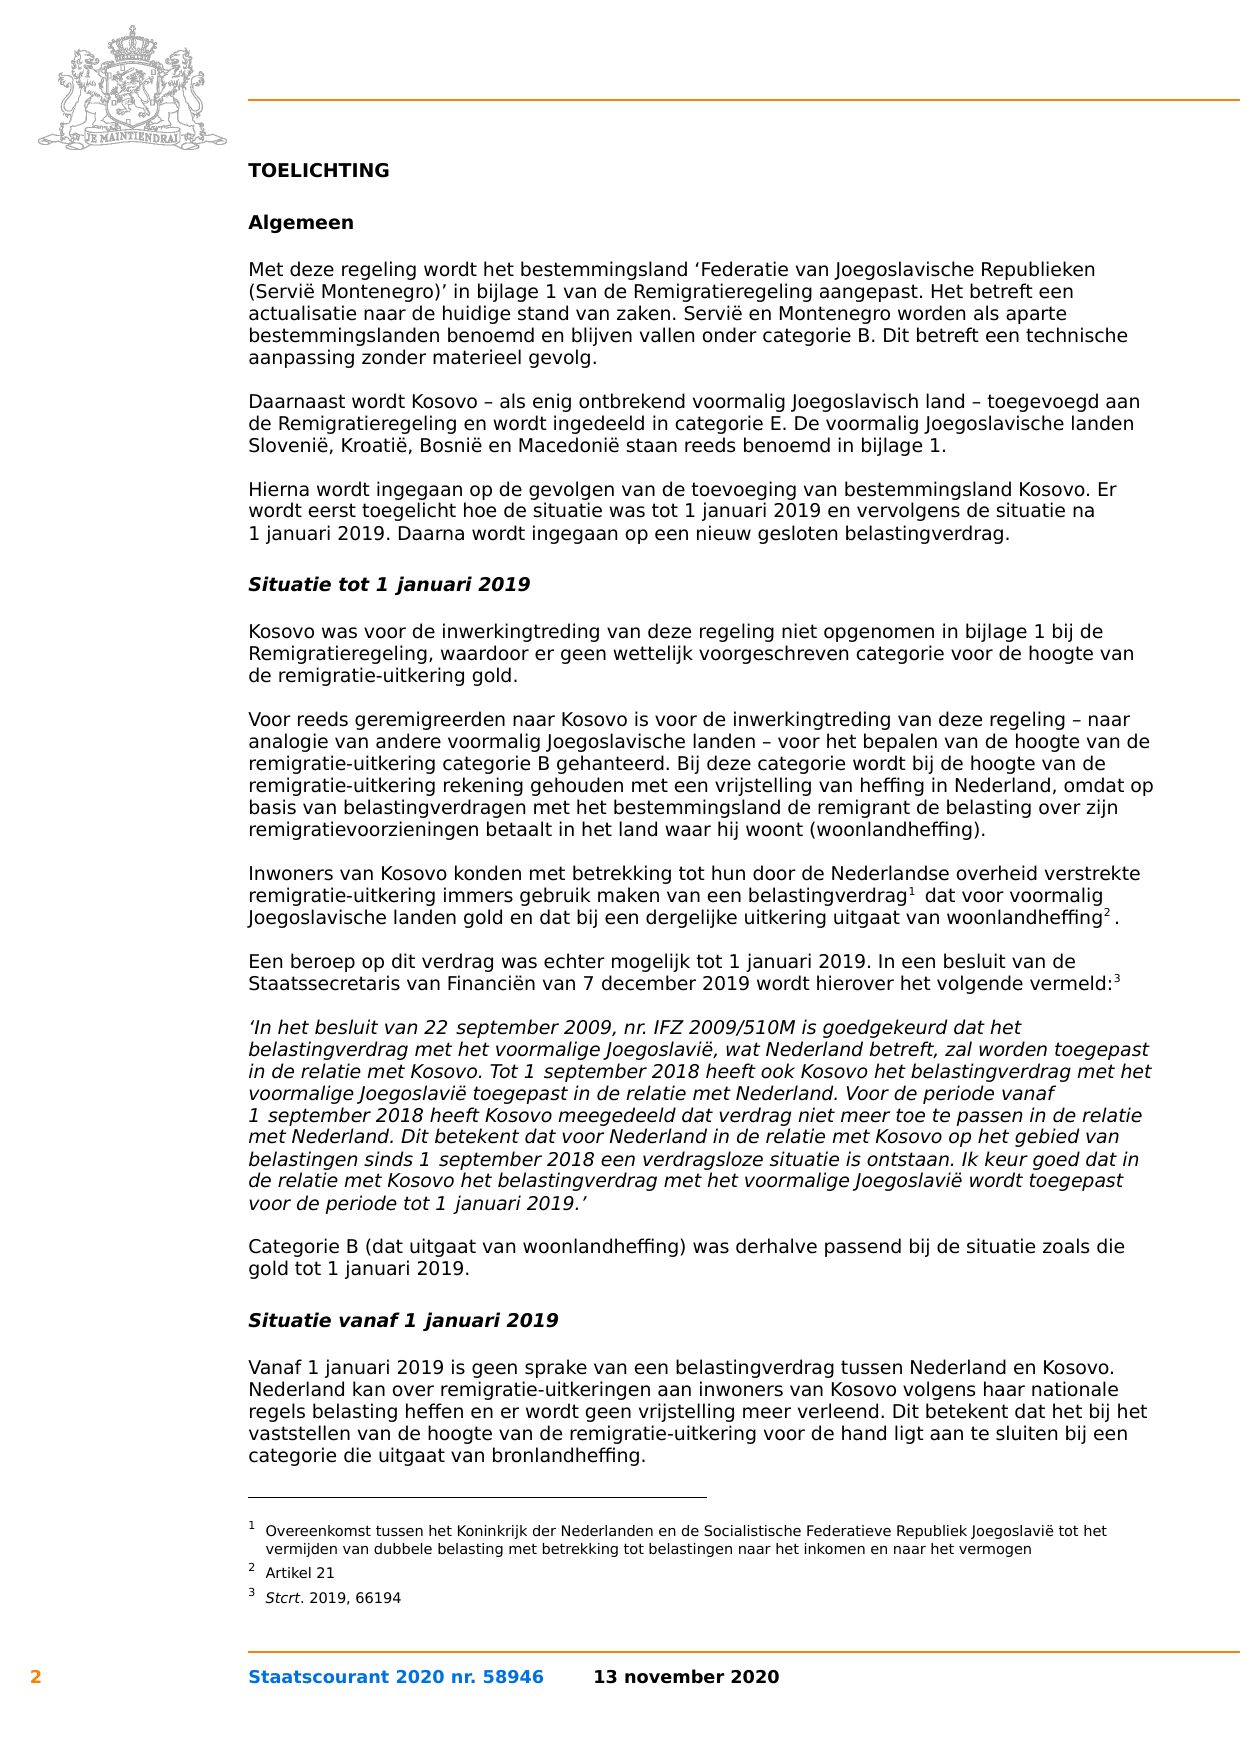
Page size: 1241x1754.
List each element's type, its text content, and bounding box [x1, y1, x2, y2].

subtitle Situatie tot 1 januari 2019 [248, 574, 1163, 596]
text Voor reeds geremigreerden naar Kosovo is voor de inwerkingtreding van deze regeling – naar analogie van andere voormalig Joegoslavische landen – voor het bepalen van de hoogte van de remigratie-uitkering categorie B gehanteerd. Bij deze categorie wordt bij de hoogte van de remigratie-uitkering rekening gehouden met een vrijstelling van heffing in Nederland, omdat op basis van belastingverdragen met het bestemmingsland de remigrant de belasting over zijn remigratievoorzieningen betaalt in het land waar hij woont (woonlandheffing). [248, 709, 1163, 841]
subtitle TOELICHTING [248, 160, 1163, 182]
text Een beroep op dit verdrag was echter mogelijk tot 1 januari 2019. In een besluit van de Staatssecretaris van Financiën van 7 december 2019 wordt hierover het volgende vermeld: [248, 951, 1163, 995]
text Kosovo was voor de inwerkingtreding van deze regeling niet opgenomen in bijlage 1 bij de Remigratieregeling, waardoor er geen wettelijk voorgeschreven categorie voor de hoogte van de remigratie-uitkering gold. [248, 621, 1163, 687]
text Artikel 21 [248, 1561, 1163, 1583]
subtitle Algemeen [248, 212, 1163, 234]
text Met deze regeling wordt het bestemmingsland ‘Federatie van Joegoslavische Republieken (Servië Montenegro)’ in bijlage 1 van de Remigratieregeling aangepast. Het betreft een actualisatie naar de huidige stand van zaken. Servië en Montenegro worden als aparte bestemmingslanden benoemd en blijven vallen onder categorie B. Dit betreft een technische aanpassing zonder materieel gevolg. [248, 259, 1163, 369]
subtitle Situatie vanaf 1 januari 2019 [248, 1310, 1163, 1332]
text Vanaf 1 januari 2019 is geen sprake van een belastingverdrag tussen Nederland en Kosovo. Nederland kan over remigratie-uitkeringen aan inwoners van Kosovo volgens haar nationale regels belasting heffen en er wordt geen vrijstelling meer verleend. Dit betekent dat het bij het vaststellen van de hoogte van de remigratie-uitkering voor de hand ligt aan te sluiten bij een categorie die uitgaat van bronlandheffing. [248, 1357, 1163, 1467]
text Overeenkomst tussen het Koninkrijk der Nederlanden en de Socialistische Federatieve Republiek Joegoslavië tot het vermijden van dubbele belasting met betrekking tot belastingen naar het inkomen en naar het vermogen [248, 1519, 1163, 1558]
text Daarnaast wordt Kosovo – als enig ontbrekend voormalig Joegoslavisch land – toegevoegd aan de Remigratieregeling en wordt ingedeeld in categorie E. De voormalig Joegoslavische landen Slovenië, Kroatië, Bosnië en Macedonië staan reeds benoemd in bijlage 1. [248, 391, 1163, 457]
text Stcrt. 2019, 66194 [248, 1586, 1163, 1608]
text Inwoners van Kosovo konden met betrekking tot hun door de Nederlandse overheid verstrekte remigratie-uitkering immers gebruik maken van een belastingverdrag dat voor voormalig Joegoslavische landen gold en dat bij een dergelijke uitkering uitgaat van woonlandheffing. [248, 863, 1163, 929]
picture [38, 25, 227, 150]
text Categorie B (dat uitgaat van woonlandheffing) was derhalve passend bij de situatie zoals die gold tot 1 januari 2019. [248, 1236, 1163, 1280]
text ‘In het besluit van 22 september 2009, nr. IFZ 2009/510M is goedgekeurd dat het belastingverdrag met het voormalige Joegoslavië, wat Nederland betreft, zal worden toegepast in de relatie met Kosovo. Tot 1 september 2018 heeft ook Kosovo het belastingverdrag met het voormalige Joegoslavië toegepast in de relatie met Nederland. Voor de periode vanaf 1 september 2018 heeft Kosovo meegedeeld dat verdrag niet meer toe te passen in de relatie met Nederland. Dit betekent dat voor Nederland in de relatie met Kosovo op het gebied van belastingen sinds 1 september 2018 een verdragsloze situatie is ontstaan. Ik keur goed dat in de relatie met Kosovo het belastingverdrag met het voormalige Joegoslavië wordt toegepast voor de periode tot 1 januari 2019.’ [248, 1017, 1163, 1214]
text Hierna wordt ingegaan op de gevolgen van de toevoeging van bestemmingsland Kosovo. Er wordt eerst toegelicht hoe de situatie was tot 1 januari 2019 en vervolgens de situatie na 1 januari 2019. Daarna wordt ingegaan op een nieuw gesloten belastingverdrag. [248, 478, 1163, 544]
